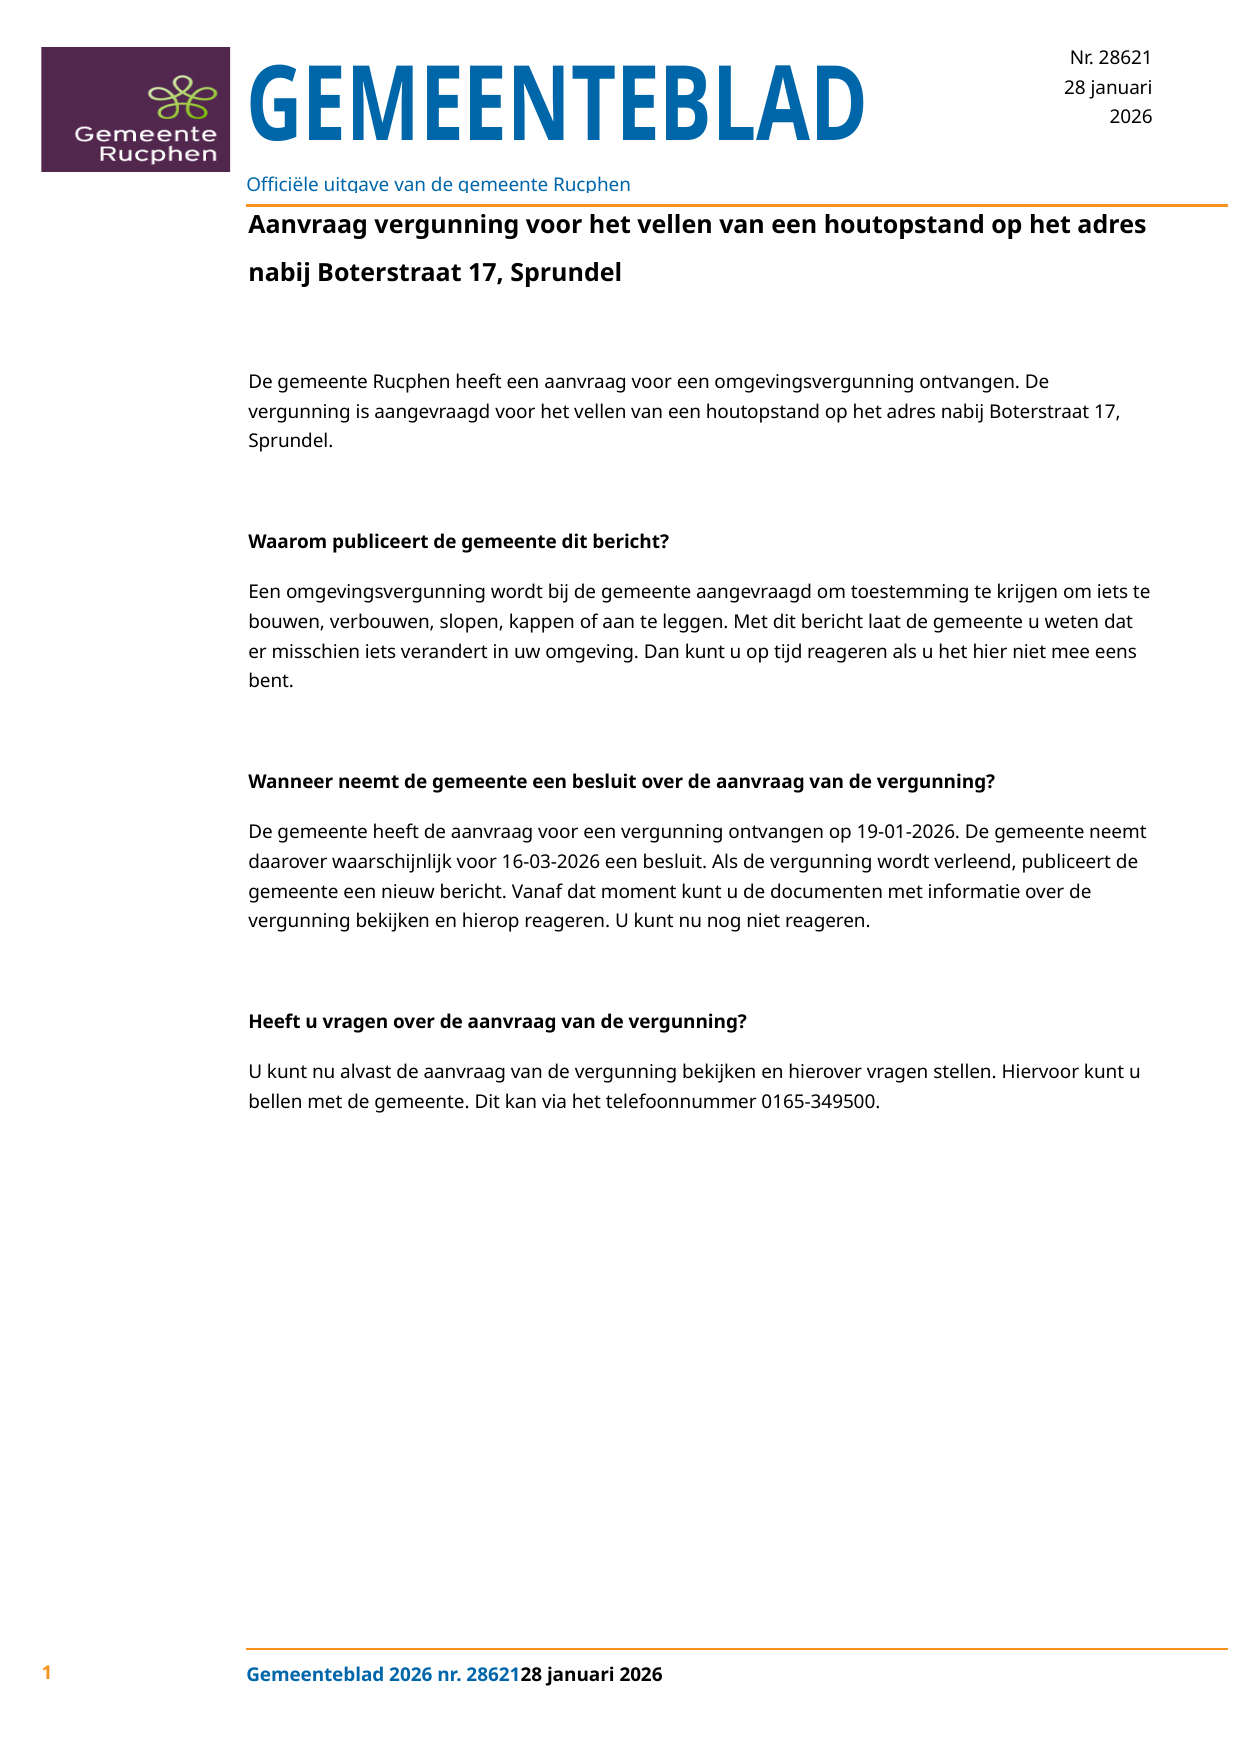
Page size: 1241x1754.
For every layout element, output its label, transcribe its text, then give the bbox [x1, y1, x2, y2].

text De gemeente Rucphen heeft een aanvraag voor een omgevingsvergunning ontvangen. De vergunning is aangevraagd voor het vellen van een houtopstand op het adres nabij Boterstraat 17, Sprundel. [248, 368, 1152, 453]
text Heeft u vragen over de aanvraag van de vergunning? [248, 1008, 1152, 1034]
text Een omgevingsvergunning wordt bij de gemeente aangevraagd om toestemming te krijgen om iets te bouwen, verbouwen, slopen, kappen of aan te leggen. Met dit bericht laat de gemeente u weten dat er misschien iets verandert in uw omgeving. Dan kunt u op tijd reageren als u het hier niet mee eens bent. [248, 579, 1152, 693]
picture [41, 47, 231, 172]
text U kunt nu alvast de aanvraag van de vergunning bekijken en hierover vragen stellen. Hiervoor kunt u bellen met de gemeente. Dit kan via het telefoonnummer 0165-349500. [248, 1059, 1152, 1114]
text De gemeente heeft de aanvraag voor een vergunning ontvangen op 19-01-2026. De gemeente neemt daarover waarschijnlijk voor 16-03-2026 een besluit. Als de vergunning wordt verleend, publiceert de gemeente een nieuw bericht. Vanaf dat moment kunt u de documenten met informatie over de vergunning bekijken en hierop reageren. U kunt nu nog niet reageren. [248, 819, 1152, 933]
text Wanneer neemt de gemeente een besluit over de aanvraag van de vergunning? [248, 768, 1152, 794]
text Aanvraag vergunning voor het vellen van een houtopstand op het adres nabij Boterstraat 17, Sprundel [248, 207, 1152, 288]
text Waarom publiceert de gemeente dit bericht? [248, 528, 1152, 554]
